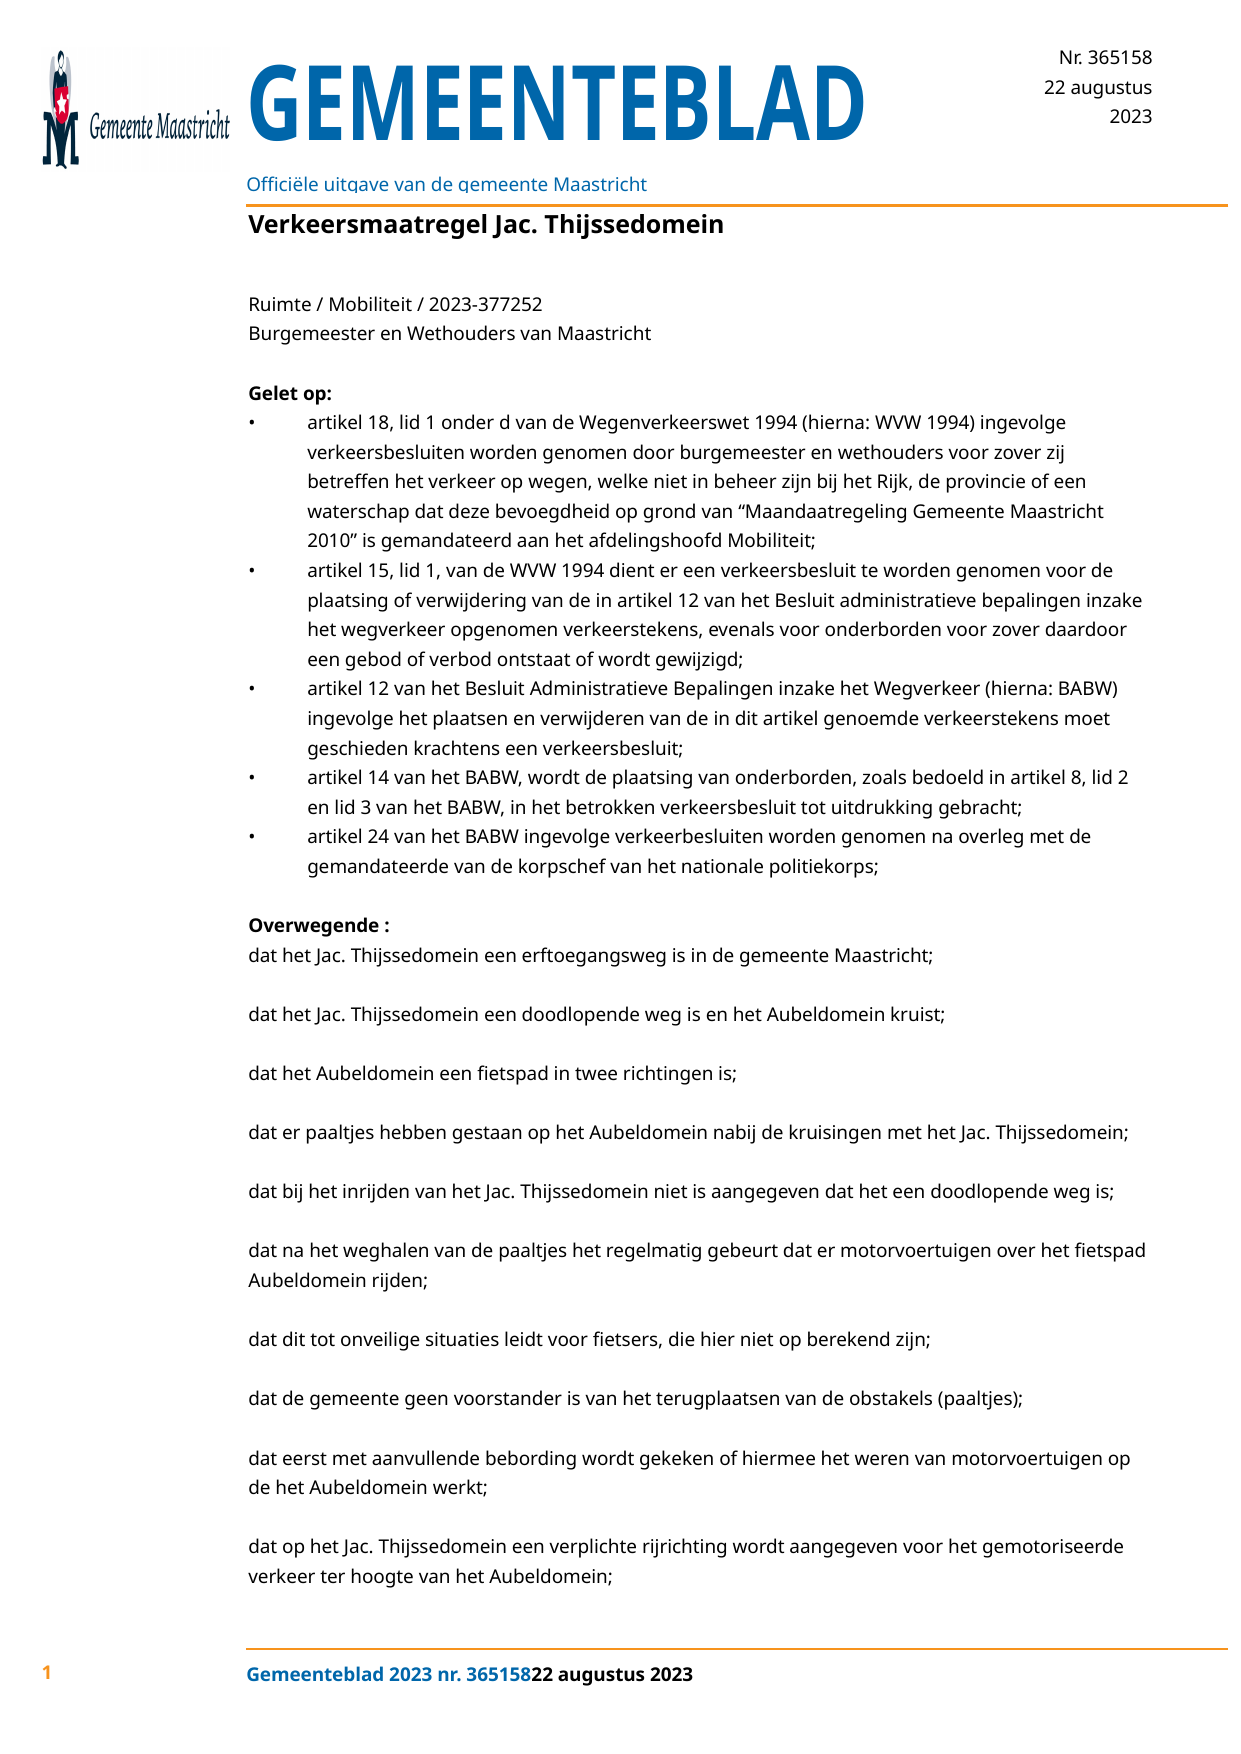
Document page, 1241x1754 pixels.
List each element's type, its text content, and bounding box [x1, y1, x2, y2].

picture [41, 47, 231, 172]
text dat het Jac. Thijssedomein een erftoegangsweg is in de gemeente Maastricht; [248, 942, 1152, 968]
list artikel 12 van het Besluit Administratieve Bepalingen inzake het Wegverkeer (hierna: BABW) ingevolge het plaatsen en verwijderen van de in dit artikel genoemde verkeerstekens moet geschieden krachtens een verkeersbesluit; [248, 676, 1152, 761]
text dat de gemeente geen voorstander is van het terugplaatsen van de obstakels (paaltjes); [248, 1386, 1152, 1411]
text dat het Jac. Thijssedomein een doodlopende weg is en het Aubeldomein kruist; [248, 1001, 1152, 1027]
text Burgemeester en Wethouders van Maastricht [248, 321, 1152, 346]
list artikel 14 van het BABW, wordt de plaatsing van onderborden, zoals bedoeld in artikel 8, lid 2 en lid 3 van het BABW, in het betrokken verkeersbesluit tot uitdrukking gebracht; [248, 764, 1152, 820]
text dat op het Jac. Thijssedomein een verplichte rijrichting wordt aangegeven voor het gemotoriseerde verkeer ter hoogte van het Aubeldomein; [248, 1533, 1152, 1589]
list artikel 15, lid 1, van de WVW 1994 dient er een verkeersbesluit te worden genomen voor de plaatsing of verwijdering van de in artikel 12 van het Besluit administratieve bepalingen inzake het wegverkeer opgenomen verkeerstekens, evenals voor onderborden voor zover daardoor een gebod of verbod ontstaat of wordt gewijzigd; [248, 557, 1152, 672]
text Ruimte / Mobiliteit / 2023-377252 [248, 291, 1152, 317]
text dat bij het inrijden van het Jac. Thijssedomein niet is aangegeven dat het een doodlopende weg is; [248, 1178, 1152, 1204]
text dat dit tot onveilige situaties leidt voor fietsers, die hier niet op berekend zijn; [248, 1326, 1152, 1352]
text Overwegende : [248, 912, 1152, 938]
text dat het Aubeldomein een fietspad in twee richtingen is; [248, 1060, 1152, 1086]
text Gelet op: [248, 380, 1152, 406]
text dat eerst met aanvullende bebording wordt gekeken of hiermee het weren van motorvoertuigen op de het Aubeldomein werkt; [248, 1445, 1152, 1500]
list artikel 24 van het BABW ingevolge verkeerbesluiten worden genomen na overleg met de gemandateerde van de korpschef van het nationale politiekorps; [248, 823, 1152, 879]
text dat er paaltjes hebben gestaan op het Aubeldomein nabij de kruisingen met het Jac. Thijssedomein; [248, 1119, 1152, 1145]
text Verkeersmaatregel Jac. Thijssedomein [248, 207, 1152, 241]
text dat na het weghalen van de paaltjes het regelmatig gebeurt dat er motorvoertuigen over het fietspad Aubeldomein rijden; [248, 1238, 1152, 1293]
list artikel 18, lid 1 onder d van de Wegenverkeerswet 1994 (hierna: WVW 1994) ingevolge verkeersbesluiten worden genomen door burgemeester en wethouders voor zover zij betreffen het verkeer op wegen, welke niet in beheer zijn bij het Rijk, de provincie of een waterschap dat deze bevoegdheid op grond van “Maandaatregeling Gemeente Maastricht 2010” is gemandateerd aan het afdelingshoofd Mobiliteit; [248, 409, 1152, 553]
